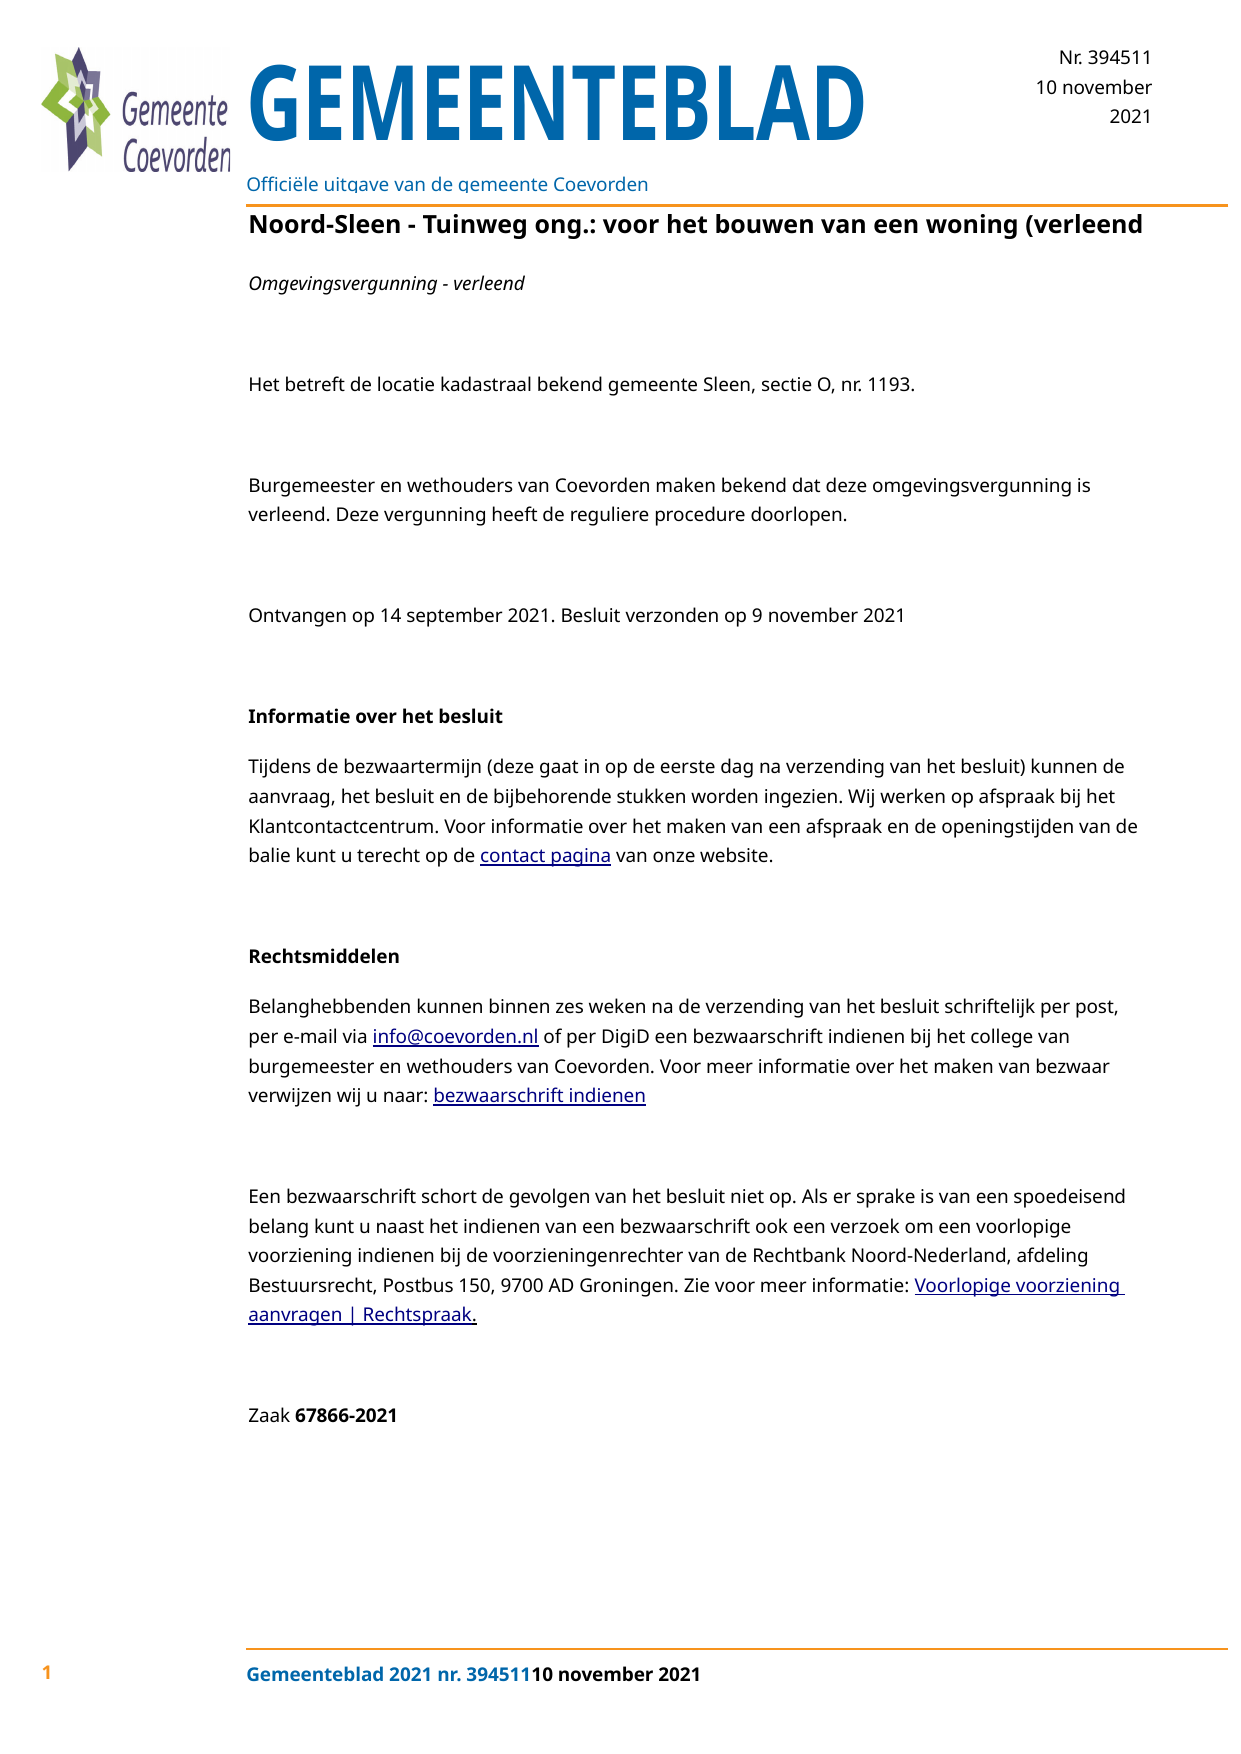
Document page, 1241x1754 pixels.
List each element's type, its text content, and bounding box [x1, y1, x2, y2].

text Burgemeester en wethouders van Coevorden maken bekend dat deze omgevingsvergunning is verleend. Deze vergunning heeft de reguliere procedure doorlopen. [248, 472, 1152, 527]
text Het betreft de locatie kadastraal bekend gemeente Sleen, sectie O, nr. 1193. [248, 371, 1152, 397]
text Informatie over het besluit [248, 703, 1152, 729]
picture [41, 47, 231, 172]
text Omgevingsvergunning - verleend [248, 270, 1152, 296]
text Rechtsmiddelen [248, 943, 1152, 969]
text Tijdens de bezwaartermijn (deze gaat in op de eerste dag na verzending van het besluit) kunnen de aanvraag, het besluit en de bijbehorende stukken worden ingezien. Wij werken op afspraak bij het Klantcontactcentrum. Voor informatie over het maken van een afspraak en de openingstijden van de balie kunt u terecht op de contact pagina van onze website. [248, 754, 1152, 868]
text Zaak 67866-2021 [248, 1402, 1152, 1428]
text Ontvangen op 14 september 2021. Besluit verzonden op 9 november 2021 [248, 602, 1152, 628]
text Een bezwaarschrift schort de gevolgen van het besluit niet op. Als er sprake is van een spoedeisend belang kunt u naast het indienen van een bezwaarschrift ook een verzoek om een voorlopige voorziening indienen bij de voorzieningenrechter van de Rechtbank Noord-Nederland, afdeling Bestuursrecht, Postbus 150, 9700 AD Groningen. Zie voor meer informatie: Voorlopige voorziening aanvragen | Rechtspraak. [248, 1183, 1152, 1327]
text Noord-Sleen - Tuinweg ong.: voor het bouwen van een woning (verleend [248, 207, 1152, 241]
text Belanghebbenden kunnen binnen zes weken na de verzending van het besluit schriftelijk per post, per e-mail via info@coevorden.nl of per DigiD een bezwaarschrift indienen bij het college van burgemeester en wethouders van Coevorden. Voor meer informatie over het maken van bezwaar verwijzen wij u naar: bezwaarschrift indienen [248, 994, 1152, 1108]
